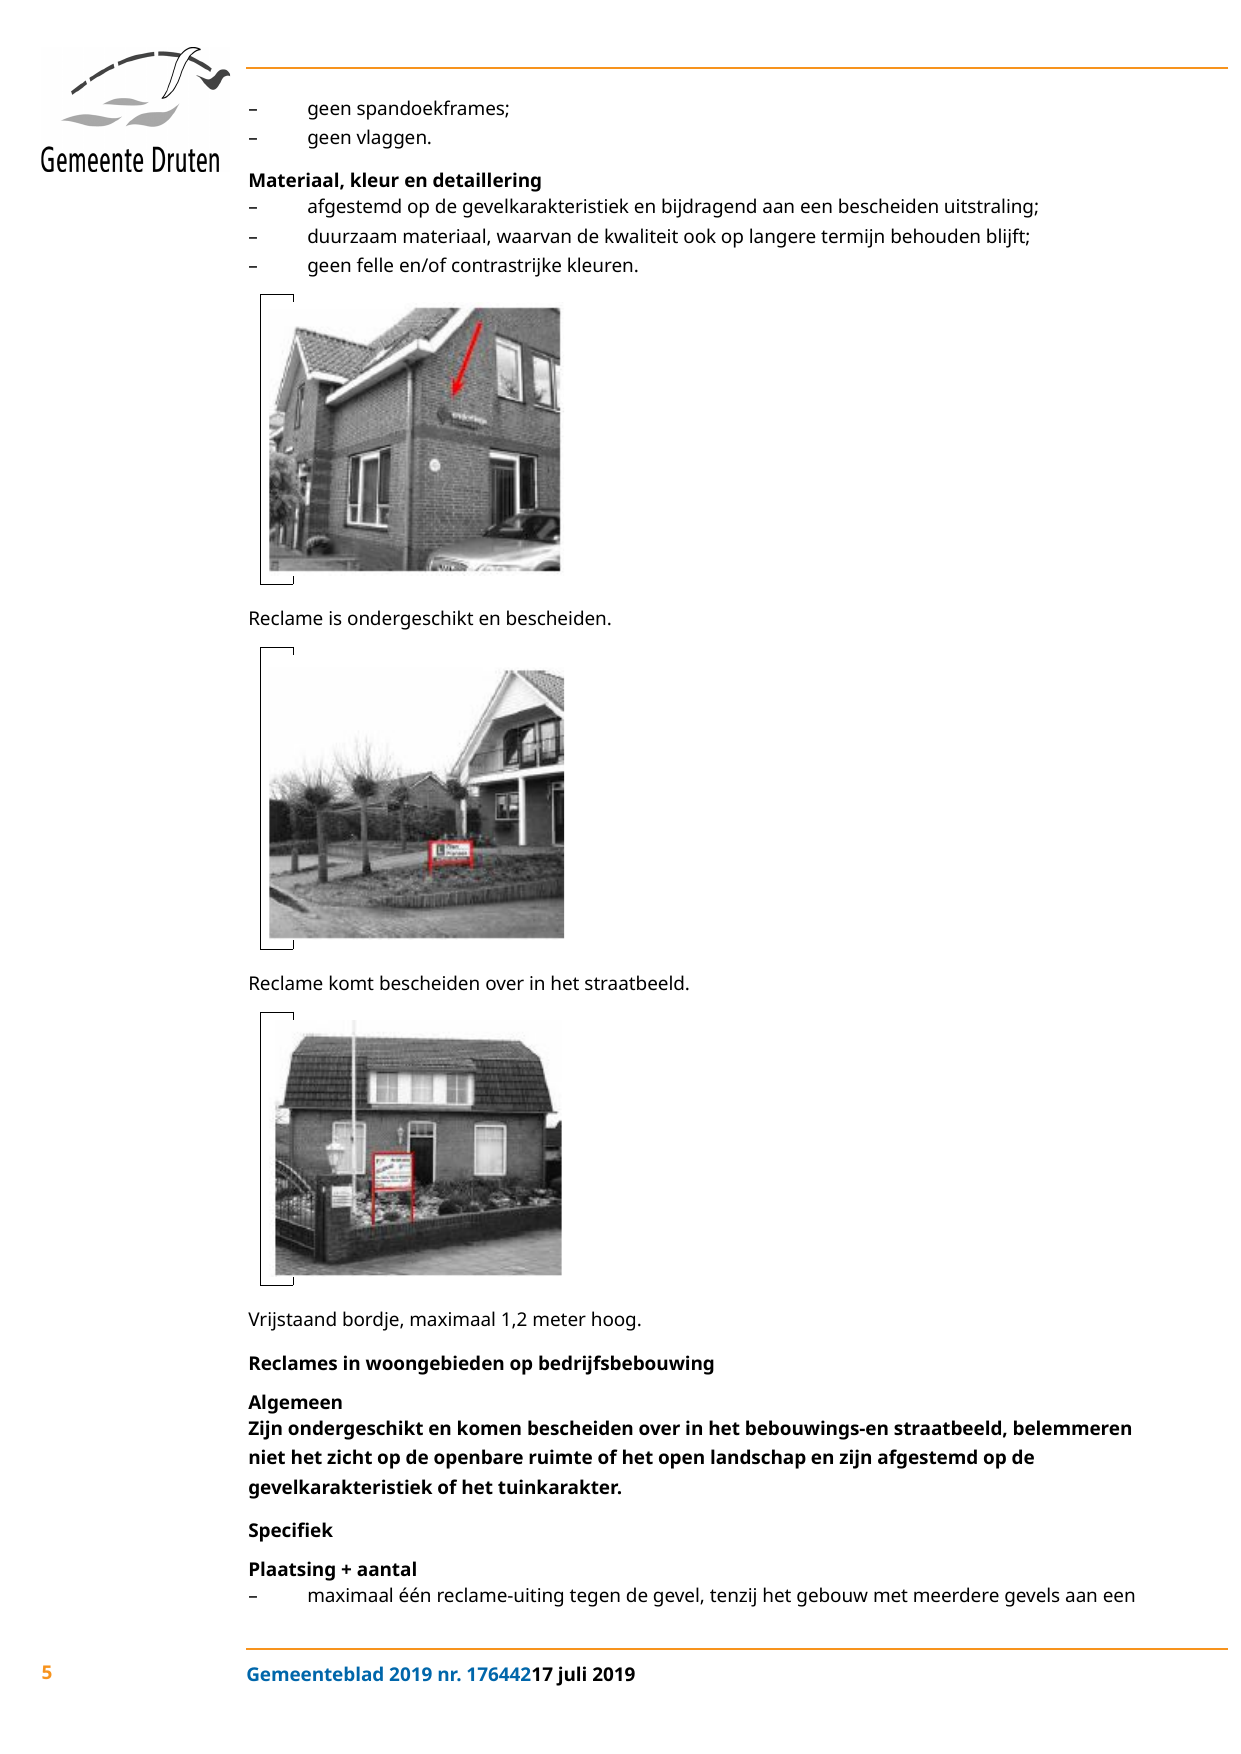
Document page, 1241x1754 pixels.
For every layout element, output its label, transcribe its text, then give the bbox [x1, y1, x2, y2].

list geen spandoekframes; [248, 95, 1152, 121]
picture [268, 655, 565, 940]
picture [41, 47, 231, 172]
list maximaal één reclame-uiting tegen de gevel, tenzij het gebouw met meerdere gevels aan een [248, 1582, 1152, 1608]
text Plaatsing + aantal [248, 1556, 1152, 1582]
text Materiaal, kleur en detaillering [248, 167, 1152, 193]
text Reclame komt bescheiden over in het straatbeeld. [248, 970, 1152, 996]
text Reclames in woongebieden op bedrijfsbebouwing [248, 1350, 1152, 1376]
text Zijn ondergeschikt en komen bescheiden over in het bebouwings-en straatbeeld, belemmeren niet het zicht op de openbare ruimte of het open landschap en zijn afgestemd op de gevelkarakteristiek of het tuinkarakter. [248, 1415, 1152, 1500]
text Reclame is ondergeschikt en bescheiden. [248, 605, 1152, 631]
list duurzaam materiaal, waarvan de kwaliteit ook op langere termijn behouden blijft; [248, 223, 1152, 248]
text Vrijstaand bordje, maximaal 1,2 meter hoog. [248, 1307, 1152, 1332]
list geen vlaggen. [248, 124, 1152, 150]
list afgestemd op de gevelkarakteristiek en bijdragend aan een bescheiden uitstraling; [248, 193, 1152, 219]
list geen felle en/of contrastrijke kleuren. [248, 252, 1152, 278]
text Algemeen [248, 1389, 1152, 1415]
text Specifiek [248, 1517, 1152, 1543]
picture [268, 302, 565, 576]
picture [268, 1020, 565, 1277]
